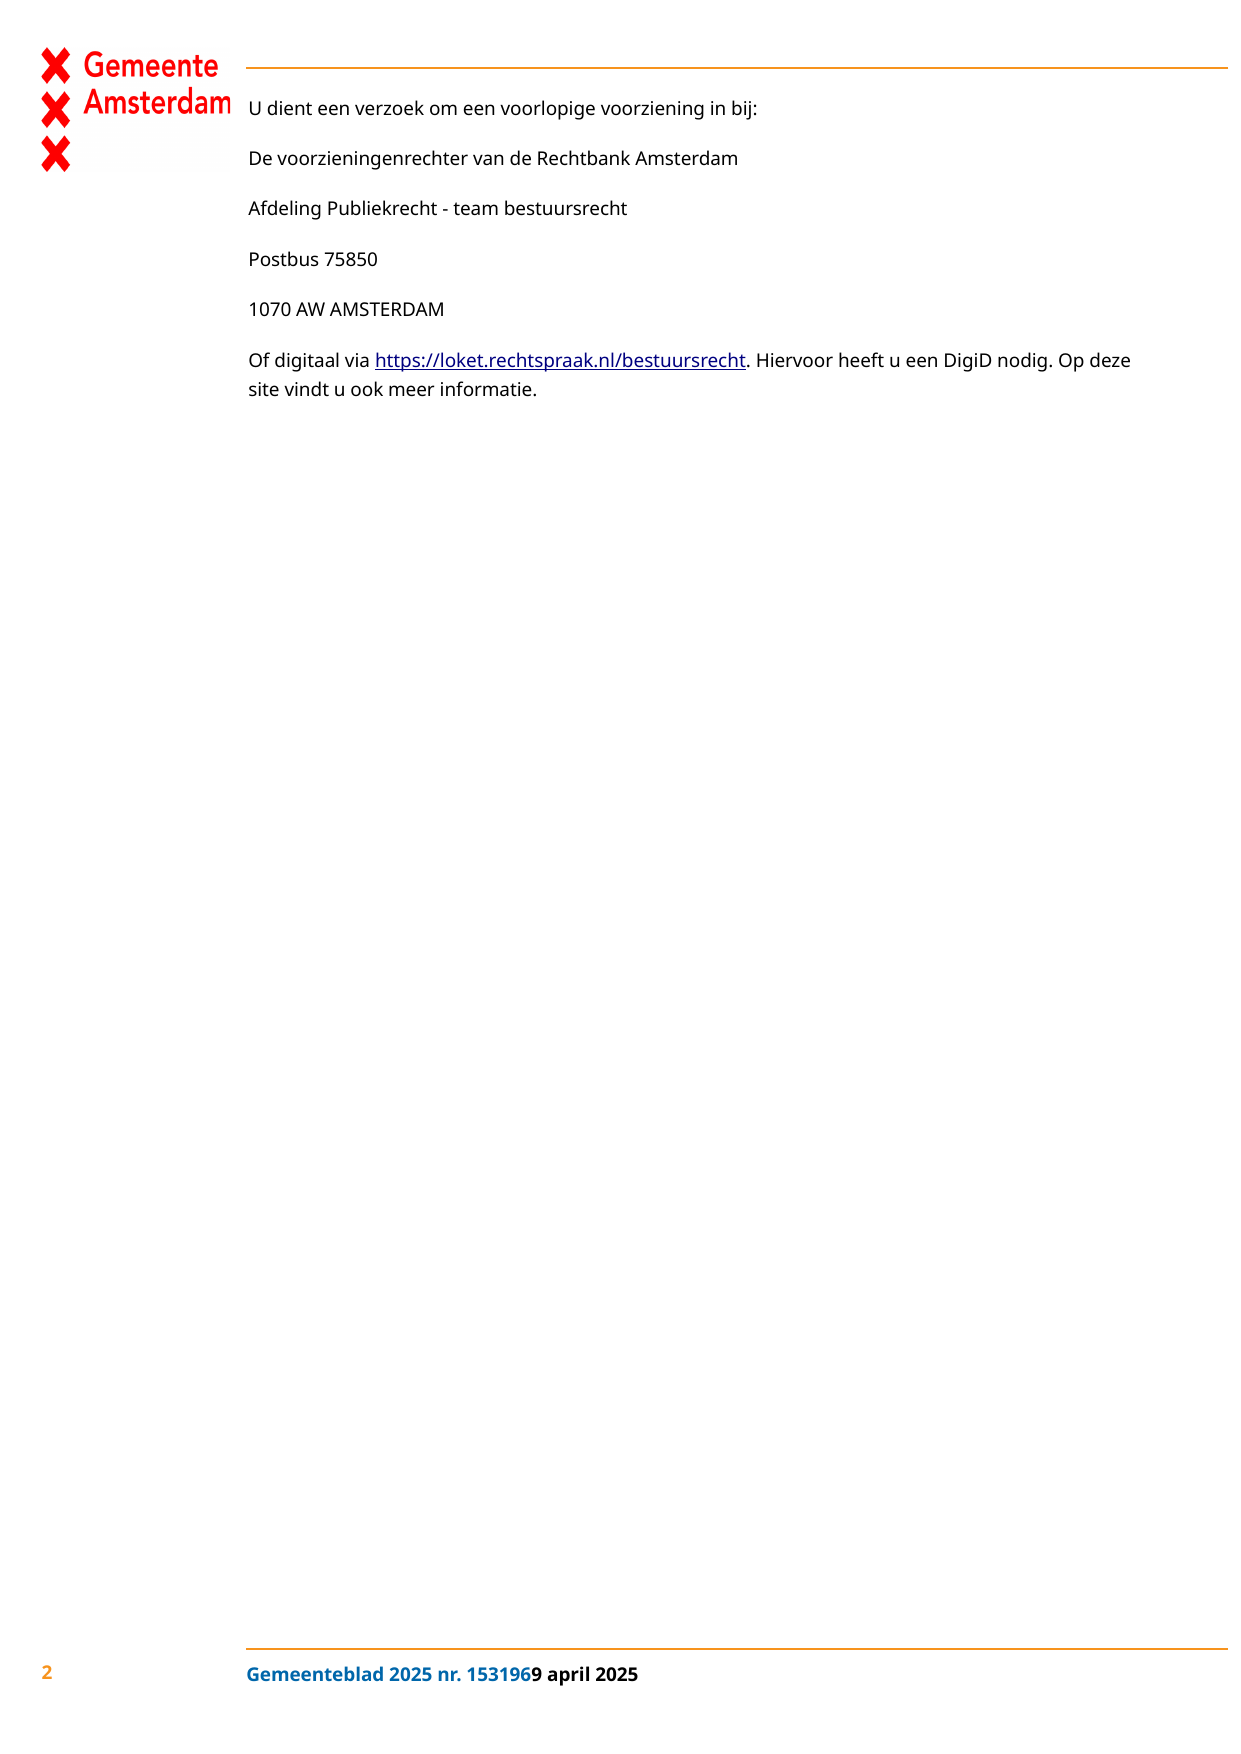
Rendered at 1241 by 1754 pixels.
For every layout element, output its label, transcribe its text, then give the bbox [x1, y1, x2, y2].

text U dient een verzoek om een voorlopige voorziening in bij: [248, 95, 1152, 121]
picture [41, 47, 231, 172]
text Postbus 75850 [248, 246, 1152, 272]
text De voorzieningenrechter van de Rechtbank Amsterdam [248, 145, 1152, 171]
text Of digitaal via https://loket.rechtspraak.nl/bestuursrecht. Hiervoor heeft u een DigiD nodig. Op deze site vindt u ook meer informatie. [248, 347, 1152, 402]
text 1070 AW AMSTERDAM [248, 296, 1152, 322]
text Afdeling Publiekrecht - team bestuursrecht [248, 196, 1152, 221]
